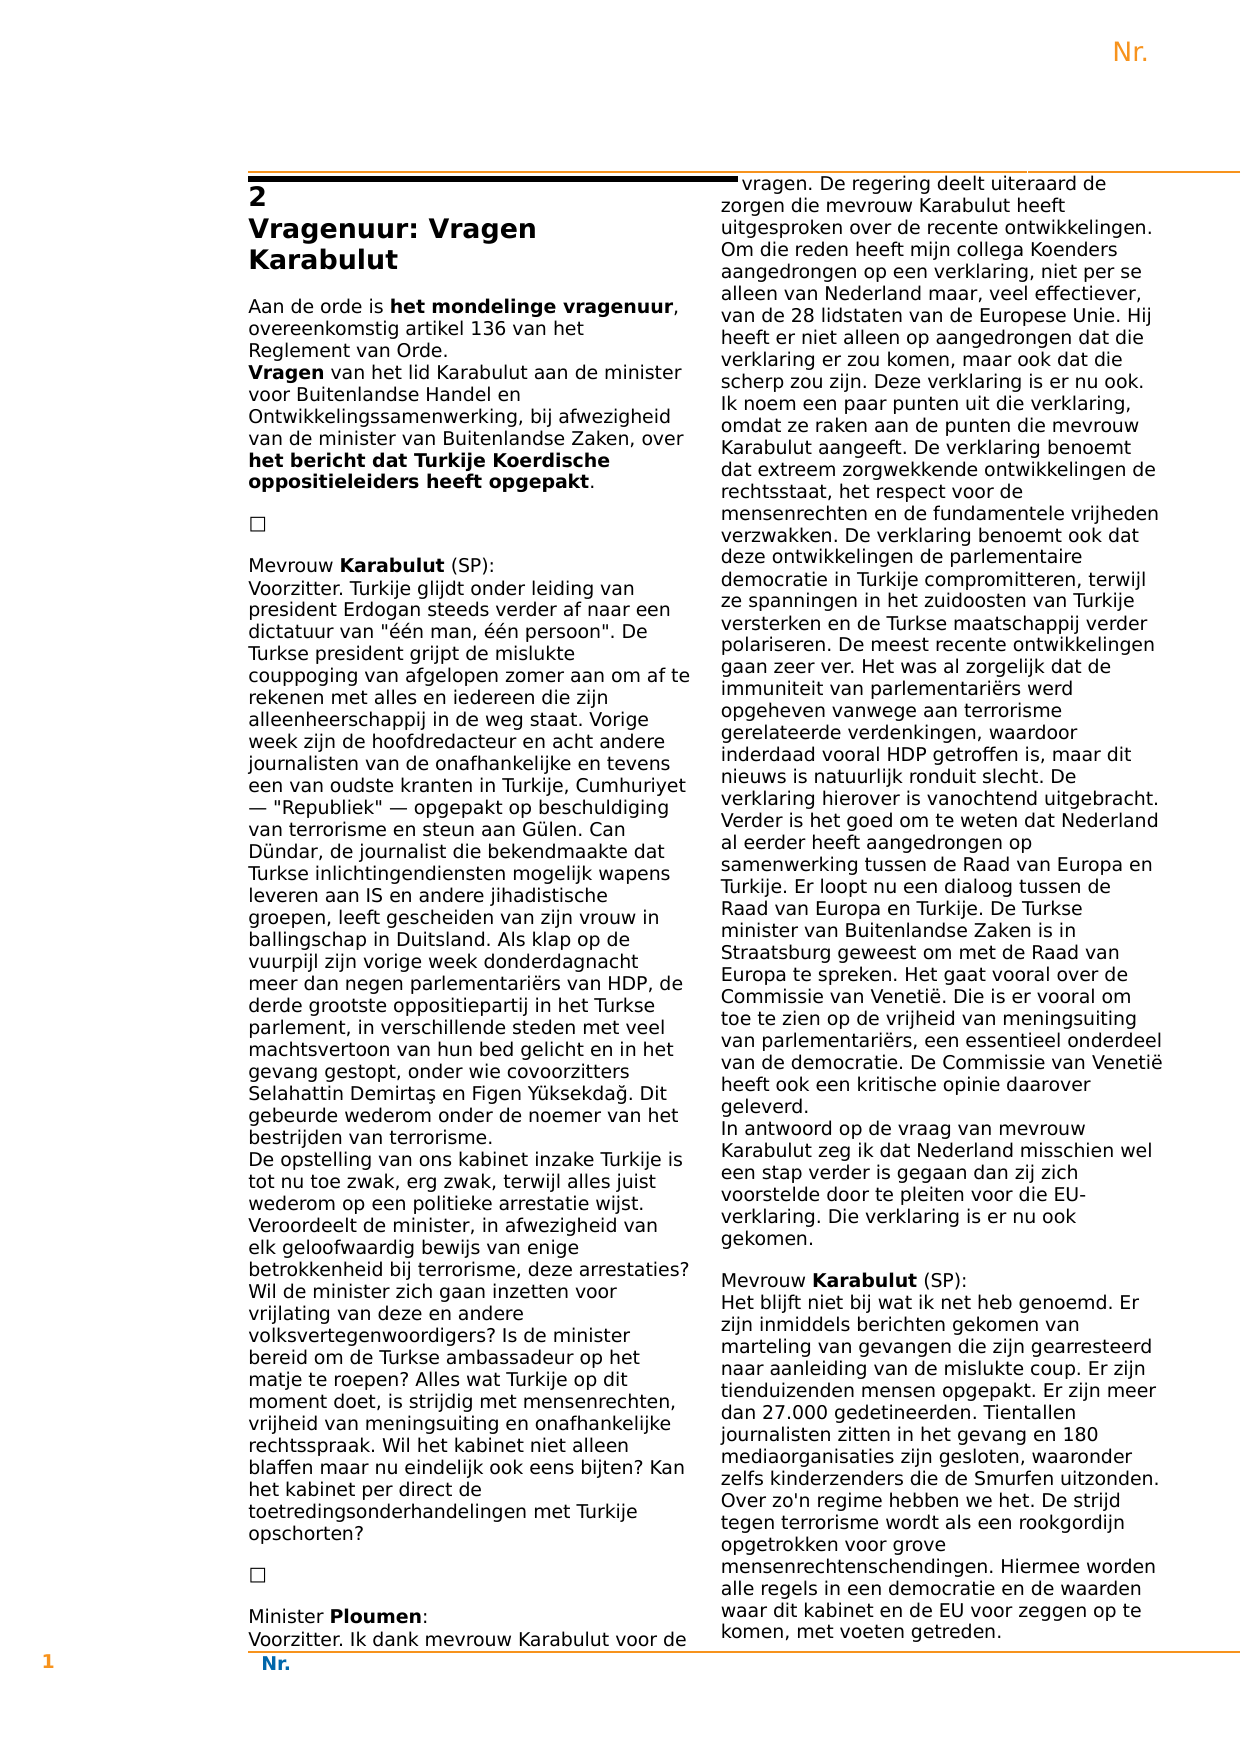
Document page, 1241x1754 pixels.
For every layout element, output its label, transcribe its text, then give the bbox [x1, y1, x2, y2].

text Mevrouw Karabulut (SP): [248, 555, 691, 577]
text Ik noem een paar punten uit die verklaring, omdat ze raken aan de punten die mevrouw Karabulut aangeeft. De verklaring benoemt dat extreem zorgwekkende ontwikkelingen de rechtsstaat, het respect voor de mensenrechten en de fundamentele vrijheden verzwakken. De verklaring benoemt ook dat deze ontwikkelingen de parlementaire democratie in Turkije compromitteren, terwijl ze spanningen in het zuidoosten van Turkije versterken en de Turkse maatschappij verder polariseren. De meest recente ontwikkelingen gaan zeer ver. Het was al zorgelijk dat de immuniteit van parlementariërs werd opgeheven vanwege aan terrorisme gerelateerde verdenkingen, waardoor inderdaad vooral HDP getroffen is, maar dit nieuws is natuurlijk ronduit slecht. De verklaring hierover is vanochtend uitgebracht. [721, 393, 1163, 810]
text Aan de orde is het mondelinge vragenuur, overeenkomstig artikel 136 van het Reglement van Orde. [248, 296, 691, 362]
text Minister Ploumen: [248, 1606, 691, 1628]
text ⬜ [248, 1564, 691, 1586]
text Voorzitter. Turkije glijdt onder leiding van president Erdogan steeds verder af naar een dictatuur van "één man, één persoon". De Turkse president grijpt de mislukte couppoging van afgelopen zomer aan om af te rekenen met alles en iedereen die zijn alleenheerschappij in de weg staat. Vorige week zijn de hoofdredacteur en acht andere journalisten van de onafhankelijke en tevens een van oudste kranten in Turkije, Cumhuriyet — "Republiek" — opgepakt op beschuldiging van terrorisme en steun aan Gülen. Can Dündar, de journalist die bekendmaakte dat Turkse inlichtingendiensten mogelijk wapens leveren aan IS en andere jihadistische groepen, leeft gescheiden van zijn vrouw in ballingschap in Duitsland. Als klap op de vuurpijl zijn vorige week donderdagnacht meer dan negen parlementariërs van HDP, de derde grootste oppositiepartij in het Turkse parlement, in verschillende steden met veel machtsvertoon van hun bed gelicht en in het gevang gestopt, onder wie covoorzitters Selahattin Demirtaş en Figen Yüksekdağ. Dit gebeurde wederom onder de noemer van het bestrijden van terrorisme. [248, 577, 691, 1149]
text vragen. De regering deelt uiteraard de zorgen die mevrouw Karabulut heeft uitgesproken over de recente ontwikkelingen. Om die reden heeft mijn collega Koenders aangedrongen op een verklaring, niet per se alleen van Nederland maar, veel effectiever, van de 28 lidstaten van de Europese Unie. Hij heeft er niet alleen op aangedrongen dat die verklaring er zou komen, maar ook dat die scherp zou zijn. Deze verklaring is er nu ook. [721, 173, 1163, 393]
text Het blijft niet bij wat ik net heb genoemd. Er zijn inmiddels berichten gekomen van marteling van gevangen die zijn gearresteerd naar aanleiding van de mislukte coup. Er zijn tienduizenden mensen opgepakt. Er zijn meer dan 27.000 gedetineerden. Tientallen journalisten zitten in het gevang en 180 mediaorganisaties zijn gesloten, waaronder zelfs kinderzenders die de Smurfen uitzonden. Over zo'n regime hebben we het. De strijd tegen terrorisme wordt als een rookgordijn opgetrokken voor grove mensenrechtenschendingen. Hiermee worden alle regels in een democratie en de waarden waar dit kabinet en de EU voor zeggen op te komen, met voeten getreden. [721, 1292, 1163, 1643]
text Mevrouw Karabulut (SP): [721, 1270, 1163, 1292]
text Verder is het goed om te weten dat Nederland al eerder heeft aangedrongen op samenwerking tussen de Raad van Europa en Turkije. Er loopt nu een dialoog tussen de Raad van Europa en Turkije. De Turkse minister van Buitenlandse Zaken is in Straatsburg geweest om met de Raad van Europa te spreken. Het gaat vooral over de Commissie van Venetië. Die is er vooral om toe te zien op de vrijheid van meningsuiting van parlementariërs, een essentieel onderdeel van de democratie. De Commissie van Venetië heeft ook een kritische opinie daarover geleverd. [721, 810, 1163, 1118]
text Voorzitter. Ik dank mevrouw Karabulut voor de [248, 1628, 691, 1650]
text ⬜ [248, 513, 691, 535]
text De opstelling van ons kabinet inzake Turkije is tot nu toe zwak, erg zwak, terwijl alles juist wederom op een politieke arrestatie wijst. Veroordeelt de minister, in afwezigheid van elk geloofwaardig bewijs van enige betrokkenheid bij terrorisme, deze arrestaties? Wil de minister zich gaan inzetten voor vrijlating van deze en andere volksvertegenwoordigers? Is de minister bereid om de Turkse ambassadeur op het matje te roepen? Alles wat Turkije op dit moment doet, is strijdig met mensenrechten, vrijheid van meningsuiting en onafhankelijke rechtsspraak. Wil het kabinet niet alleen blaffen maar nu eindelijk ook eens bijten? Kan het kabinet per direct de toetredingsonderhandelingen met Turkije opschorten? [248, 1149, 691, 1544]
text In antwoord op de vraag van mevrouw Karabulut zeg ik dat Nederland misschien wel een stap verder is gegaan dan zij zich voorstelde door te pleiten voor die EU-verklaring. Die verklaring is er nu ook gekomen. [721, 1118, 1163, 1250]
text Vragen van het lid Karabulut aan de minister voor Buitenlandse Handel en Ontwikkelingssamenwerking, bij afwezigheid van de minister van Buitenlandse Zaken, over het bericht dat Turkije Koerdische oppositieleiders heeft opgepakt. [248, 362, 691, 493]
title 2 Vragenuur: Vragen Karabulut [248, 182, 691, 276]
